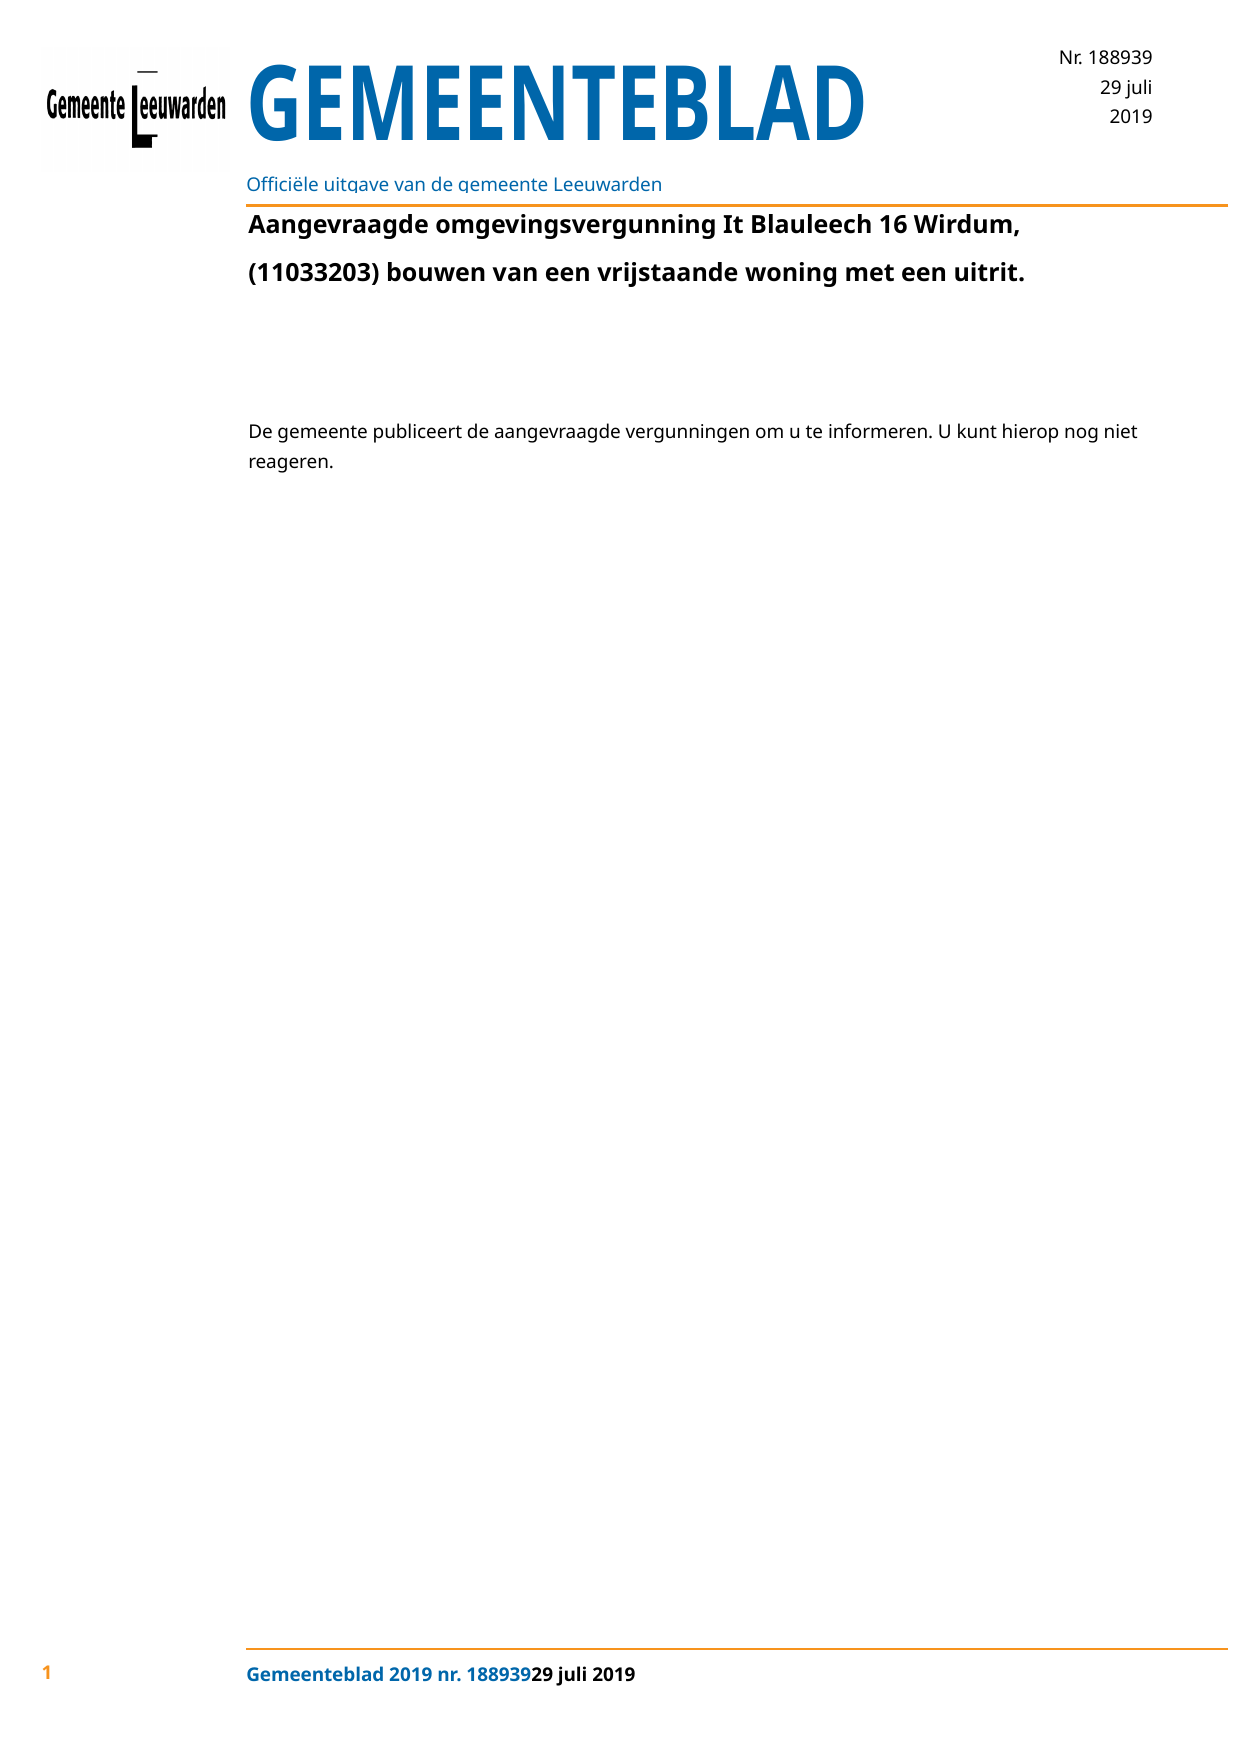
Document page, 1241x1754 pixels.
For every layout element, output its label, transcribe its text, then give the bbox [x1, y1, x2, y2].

picture [41, 47, 231, 172]
text De gemeente publiceert de aangevraagde vergunningen om u te informeren. U kunt hierop nog niet reageren. [248, 419, 1152, 474]
text Aangevraagde omgevingsvergunning It Blauleech 16 Wirdum, (11033203) bouwen van een vrijstaande woning met een uitrit. [248, 207, 1152, 288]
